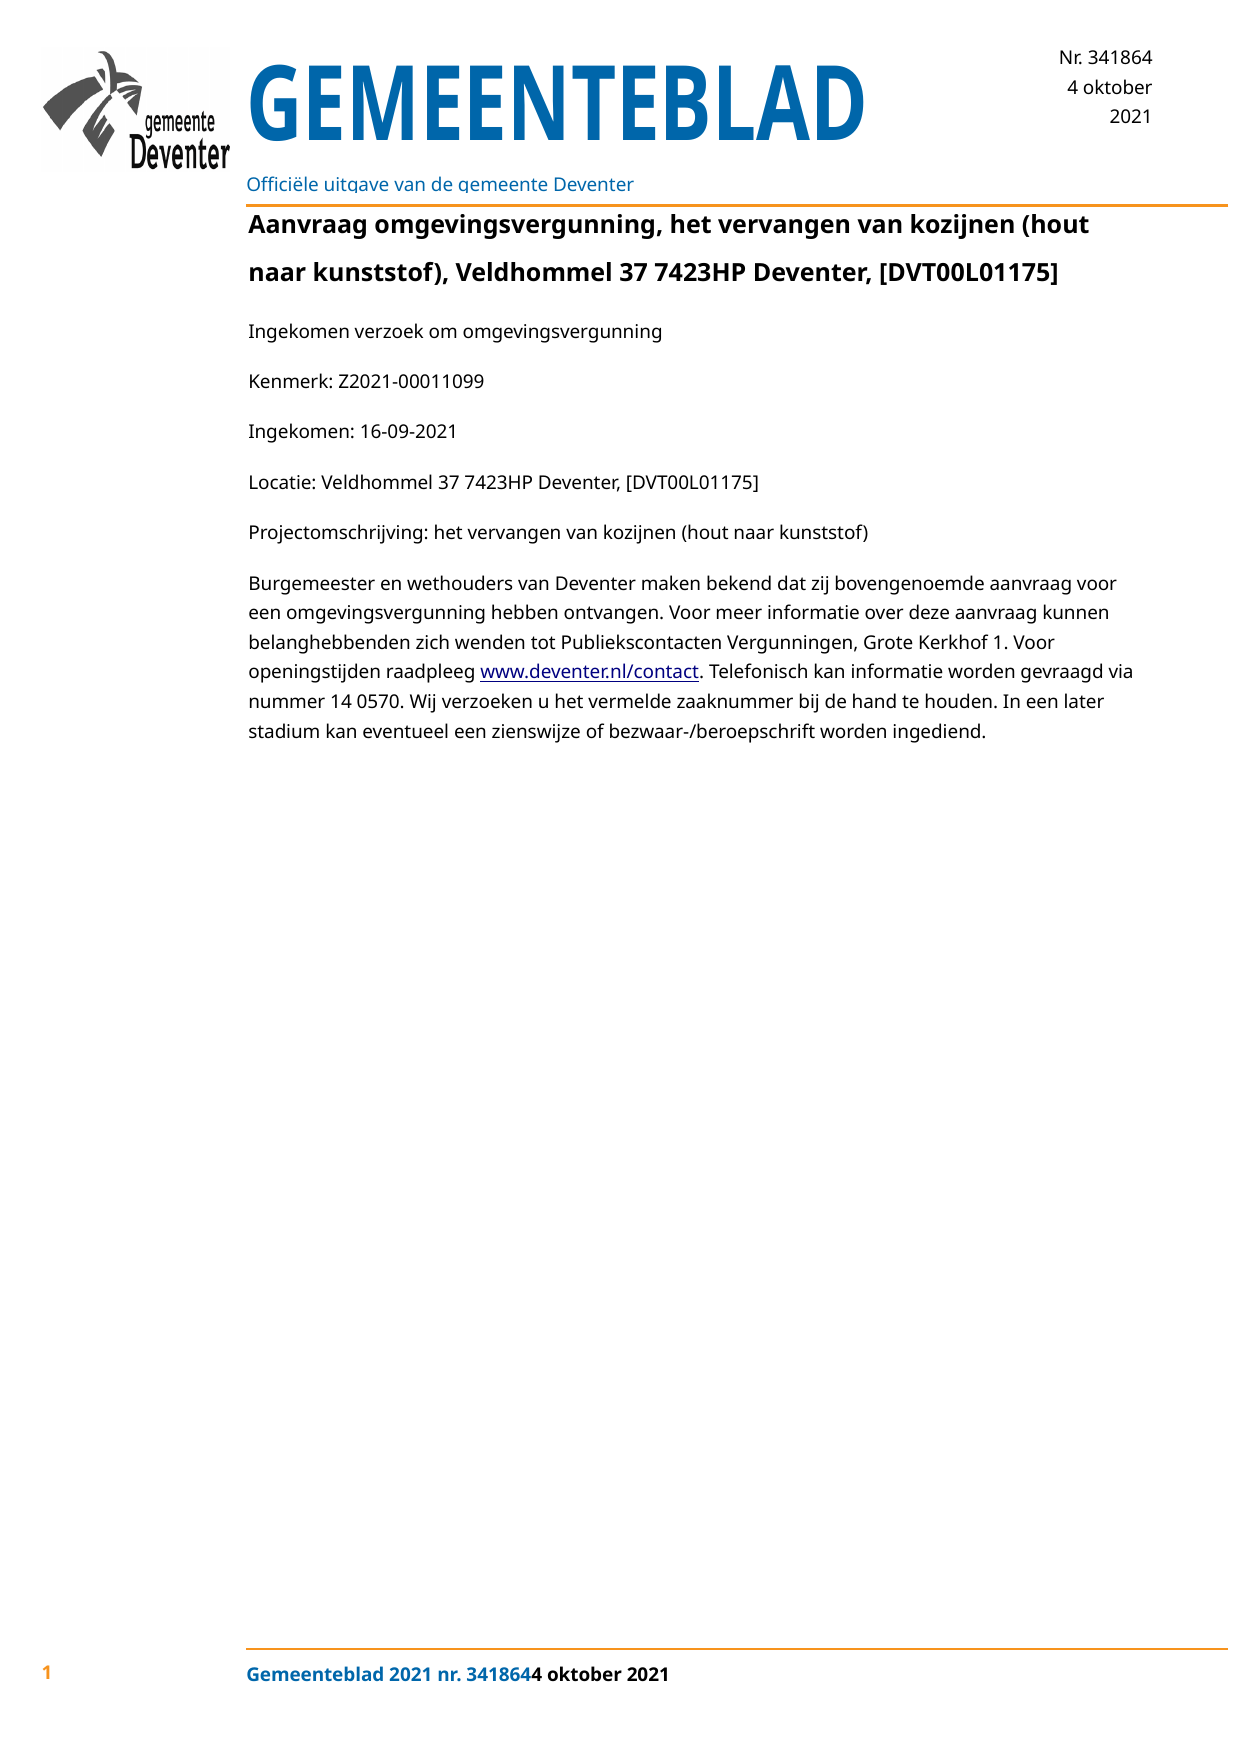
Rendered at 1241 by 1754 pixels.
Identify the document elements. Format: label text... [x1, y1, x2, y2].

text Ingekomen: 16-09-2021 [248, 419, 1152, 444]
text Kenmerk: Z2021-00011099 [248, 368, 1152, 394]
text Burgemeester en wethouders van Deventer maken bekend dat zij bovengenoemde aanvraag voor een omgevingsvergunning hebben ontvangen. Voor meer informatie over deze aanvraag kunnen belanghebbenden zich wenden tot Publiekscontacten Vergunningen, Grote Kerkhof 1. Voor openingstijden raadpleeg www.deventer.nl/contact. Telefonisch kan informatie worden gevraagd via nummer 14 0570. Wij verzoeken u het vermelde zaaknummer bij de hand te houden. In een later stadium kan eventueel een zienswijze of bezwaar-/beroepschrift worden ingediend. [248, 570, 1152, 744]
text Locatie: Veldhommel 37 7423HP Deventer, [DVT00L01175] [248, 469, 1152, 495]
text Projectomschrijving: het vervangen van kozijnen (hout naar kunststof) [248, 519, 1152, 545]
text Aanvraag omgevingsvergunning, het vervangen van kozijnen (hout naar kunststof), Veldhommel 37 7423HP Deventer, [DVT00L01175] [248, 207, 1152, 288]
text Ingekomen verzoek om omgevingsvergunning [248, 318, 1152, 344]
picture [41, 47, 231, 172]
